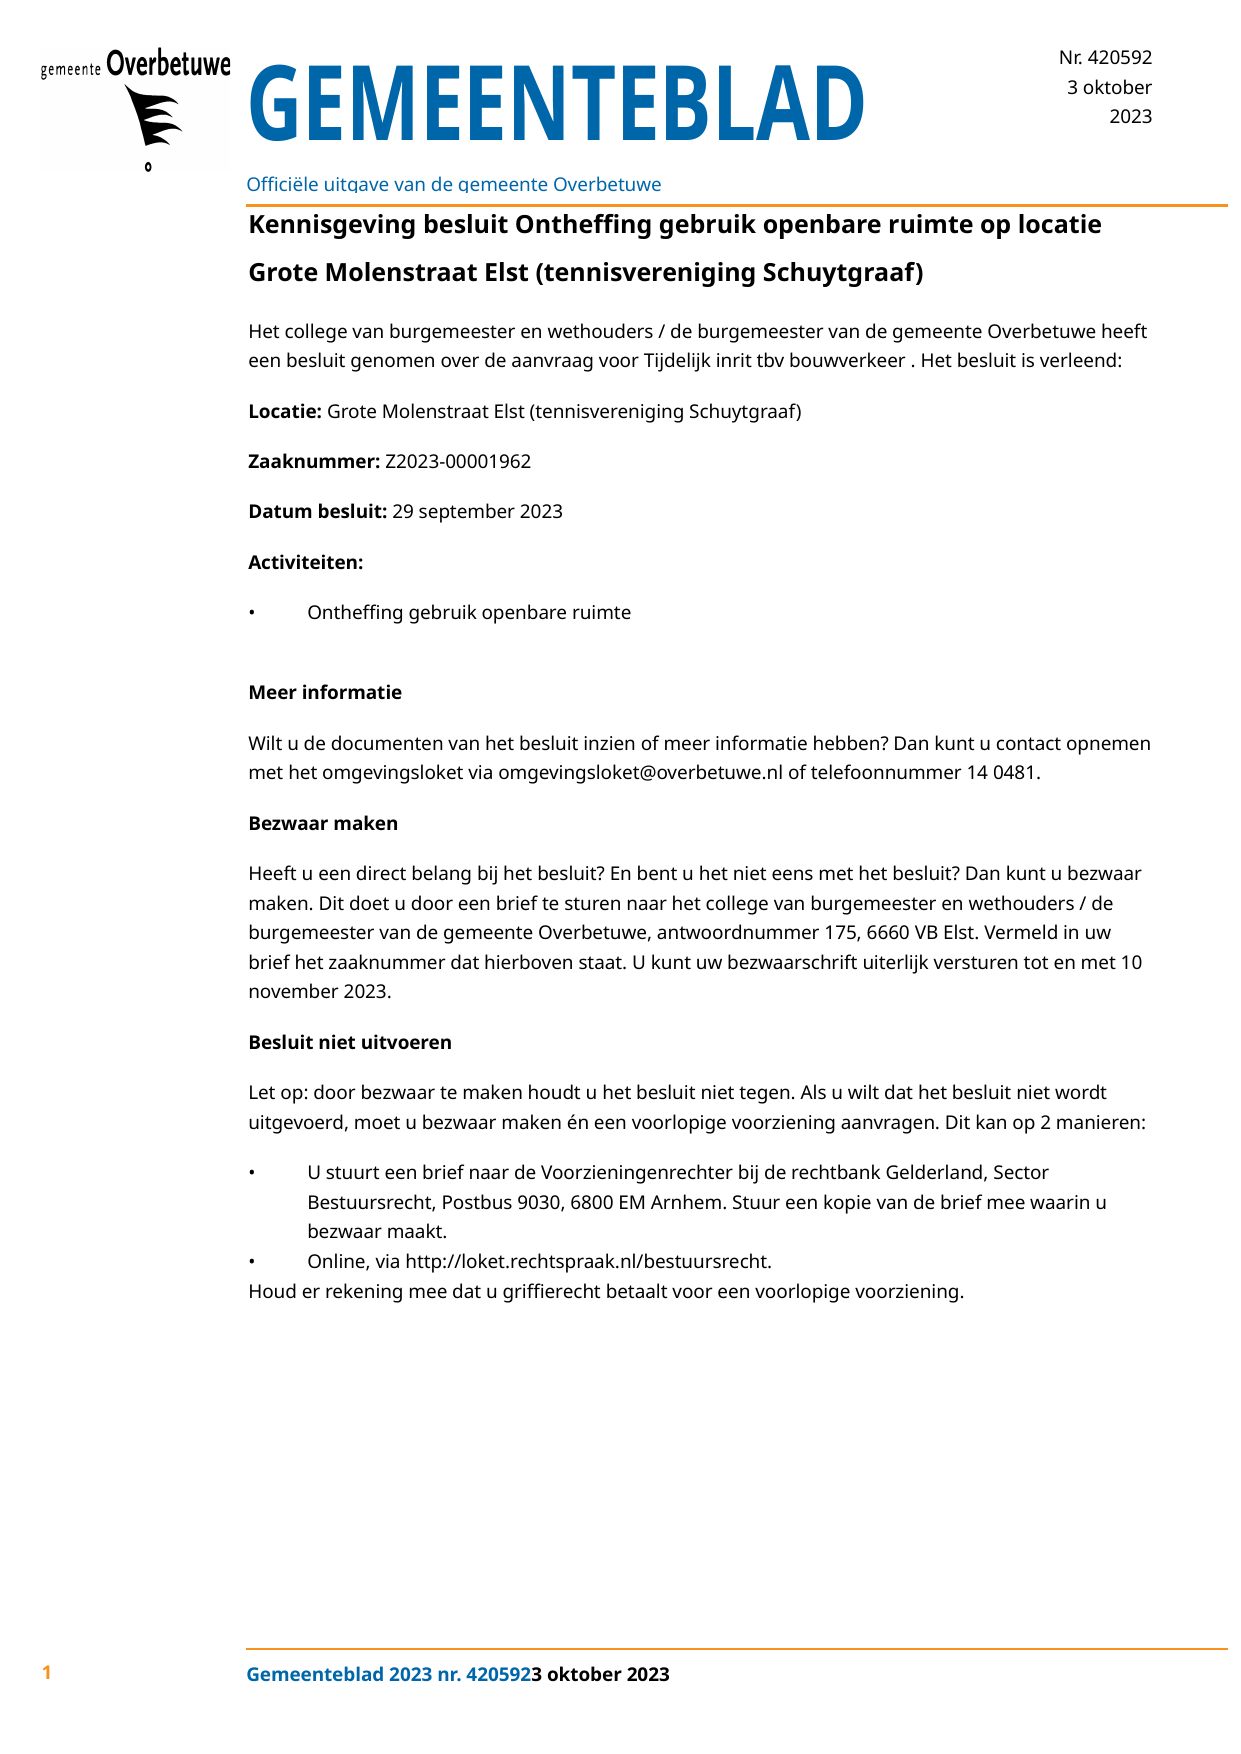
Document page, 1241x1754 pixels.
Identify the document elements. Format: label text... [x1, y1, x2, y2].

text Datum besluit: 29 september 2023 [248, 499, 1152, 524]
list Ontheffing gebruik openbare ruimte [248, 599, 1152, 625]
text Let op: door bezwaar te maken houdt u het besluit niet tegen. Als u wilt dat het besluit niet wordt uitgevoerd, moet u bezwaar maken én een voorlopige voorziening aanvragen. Dit kan op 2 manieren: [248, 1079, 1152, 1135]
picture [41, 47, 231, 172]
text Activiteiten: [248, 549, 1152, 575]
text Besluit niet uitvoeren [248, 1029, 1152, 1055]
list U stuurt een brief naar de Voorzieningenrechter bij de rechtbank Gelderland, Sector Bestuursrecht, Postbus 9030, 6800 EM Arnhem. Stuur een kopie van de brief mee waarin u bezwaar maakt. [248, 1159, 1152, 1244]
text Kennisgeving besluit Ontheffing gebruik openbare ruimte op locatie Grote Molenstraat Elst (tennisvereniging Schuytgraaf) [248, 207, 1152, 288]
text Wilt u de documenten van het besluit inzien of meer informatie hebben? Dan kunt u contact opnemen met het omgevingsloket via omgevingsloket@overbetuwe.nl of telefoonnummer 14 0481. [248, 730, 1152, 785]
text Houd er rekening mee dat u griffierecht betaalt voor een voorlopige voorziening. [248, 1278, 1152, 1304]
text Meer informatie [248, 679, 1152, 705]
text Bezwaar maken [248, 810, 1152, 836]
text Locatie: Grote Molenstraat Elst (tennisvereniging Schuytgraaf) [248, 398, 1152, 424]
text Het college van burgemeester en wethouders / de burgemeester van de gemeente Overbetuwe heeft een besluit genomen over de aanvraag voor Tijdelijk inrit tbv bouwverkeer . Het besluit is verleend: [248, 318, 1152, 373]
text Heeft u een direct belang bij het besluit? En bent u het niet eens met het besluit? Dan kunt u bezwaar maken. Dit doet u door een brief te sturen naar het college van burgemeester en wethouders / de burgemeester van de gemeente Overbetuwe, antwoordnummer 175, 6660 VB Elst. Vermeld in uw brief het zaaknummer dat hierboven staat. U kunt uw bezwaarschrift uiterlijk versturen tot en met 10 november 2023. [248, 860, 1152, 1004]
text Zaaknummer: Z2023-00001962 [248, 448, 1152, 474]
list Online, via http://loket.rechtspraak.nl/bestuursrecht. [248, 1248, 1152, 1274]
